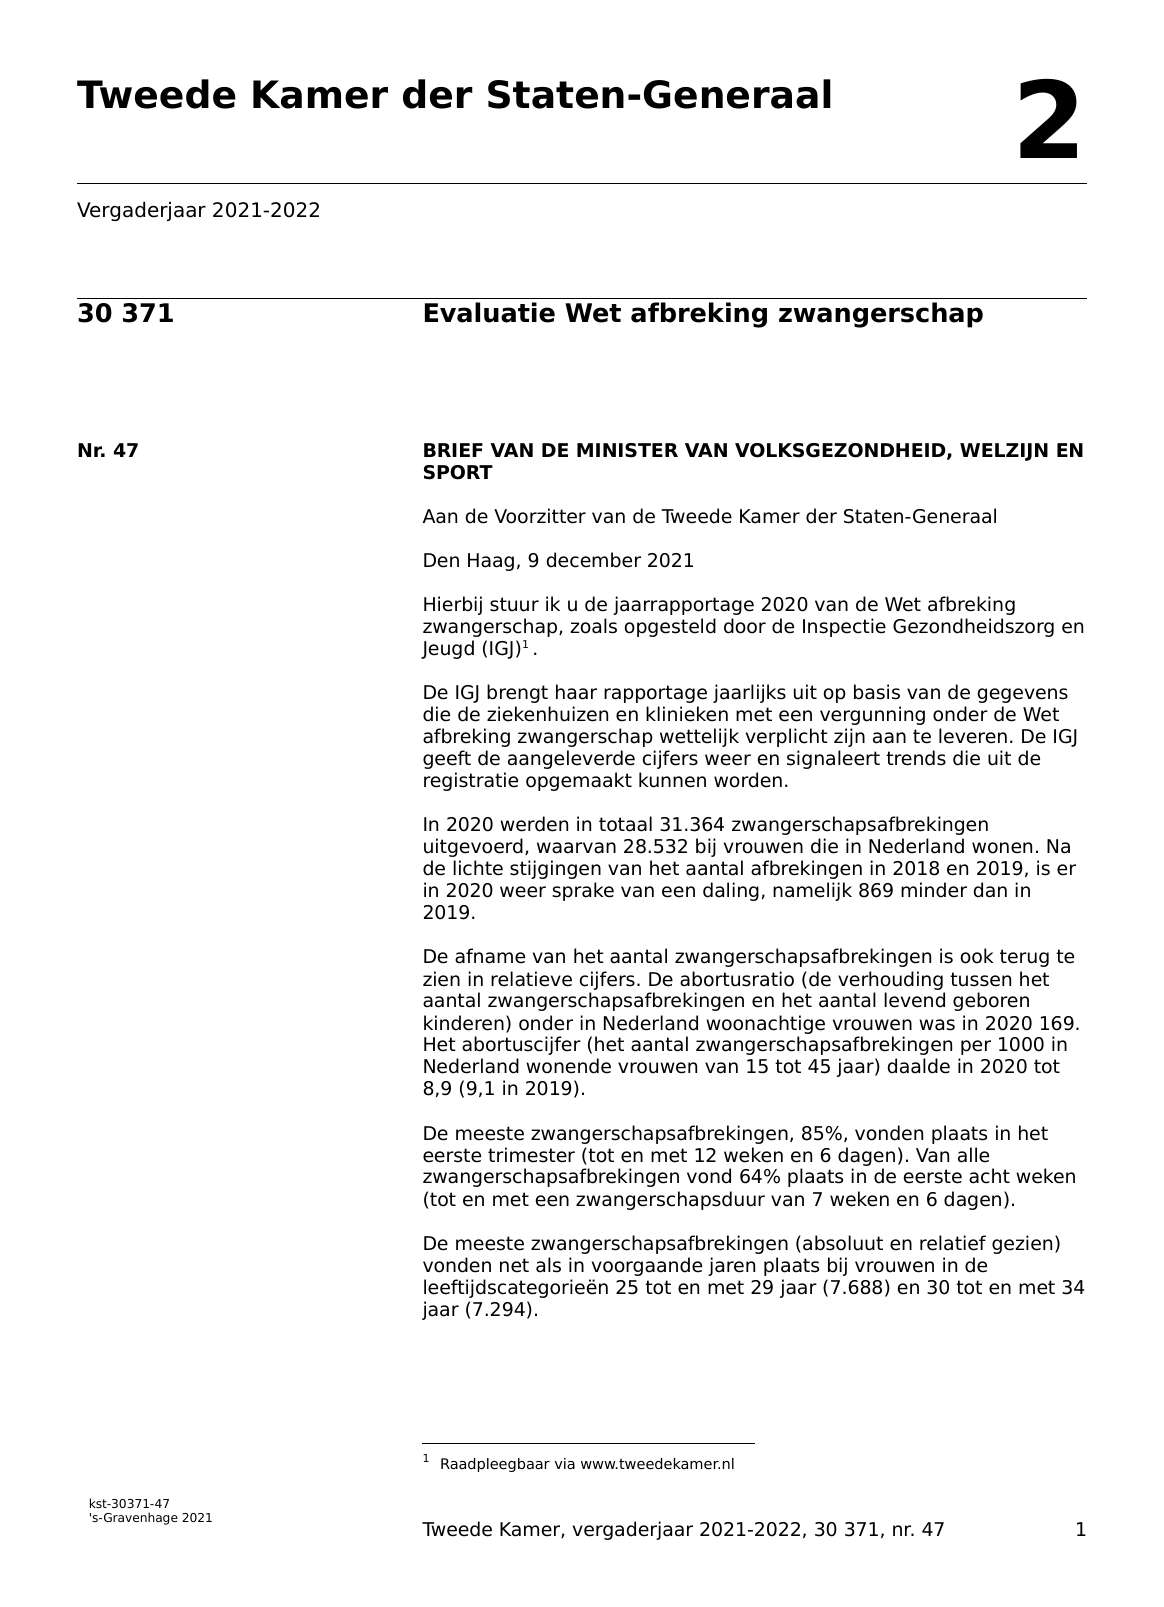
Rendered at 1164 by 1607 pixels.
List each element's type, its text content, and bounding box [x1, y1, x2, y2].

text Raadpleegbaar via www.tweedekamer.nl [422, 1452, 1087, 1474]
table_header 2 [886, 59, 1087, 183]
subtitle 30 371 Evaluatie Wet afbreking zwangerschap [77, 299, 1087, 329]
text Hierbij stuur ik u de jaarrapportage 2020 van de Wet afbreking zwangerschap, zoals opgesteld door de Inspectie Gezondheidszorg en Jeugd (IGJ). [422, 594, 1087, 660]
text De afname van het aantal zwangerschapsafbrekingen is ook terug te zien in relatieve cijfers. De abortusratio (de verhouding tussen het aantal zwangerschapsafbrekingen en het aantal levend geboren kinderen) onder in Nederland woonachtige vrouwen was in 2020 169. Het abortuscijfer (het aantal zwangerschapsafbrekingen per 1000 in Nederland wonende vrouwen van 15 tot 45 jaar) daalde in 2020 tot 8,9 (9,1 in 2019). [422, 946, 1087, 1100]
text kst-30371-47 [88, 1497, 323, 1511]
subtitle Nr. 47 BRIEF VAN DE MINISTER VAN VOLKSGEZONDHEID, WELZIJN EN SPORT [77, 440, 1087, 484]
text De meeste zwangerschapsafbrekingen (absoluut en relatief gezien) vonden net als in voorgaande jaren plaats bij vrouwen in de leeftijdscategorieën 25 tot en met 29 jaar (7.688) en 30 tot en met 34 jaar (7.294). [422, 1233, 1087, 1321]
text Aan de Voorzitter van de Tweede Kamer der Staten-Generaal [422, 506, 1087, 528]
text De IGJ brengt haar rapportage jaarlijks uit op basis van de gegevens die de ziekenhuizen en klinieken met een vergunning onder de Wet afbreking zwangerschap wettelijk verplicht zijn aan te leveren. De IGJ geeft de aangeleverde cijfers weer en signaleert trends die uit de registratie opgemaakt kunnen worden. [422, 682, 1087, 792]
text Den Haag, 9 december 2021 [422, 550, 1087, 572]
table_cell Vergaderjaar 2021-2022 [77, 184, 1087, 298]
text In 2020 werden in totaal 31.364 zwangerschapsafbrekingen uitgevoerd, waarvan 28.532 bij vrouwen die in Nederland wonen. Na de lichte stijgingen van het aantal afbrekingen in 2018 en 2019, is er in 2020 weer sprake van een daling, namelijk 869 minder dan in 2019. [422, 814, 1087, 924]
table_header Tweede Kamer der Staten-Generaal [77, 59, 886, 183]
text 's-Gravenhage 2021 [88, 1511, 323, 1525]
text De meeste zwangerschapsafbrekingen, 85%, vonden plaats in het eerste trimester (tot en met 12 weken en 6 dagen). Van alle zwangerschapsafbrekingen vond 64% plaats in de eerste acht weken (tot en met een zwangerschapsduur van 7 weken en 6 dagen). [422, 1122, 1087, 1210]
